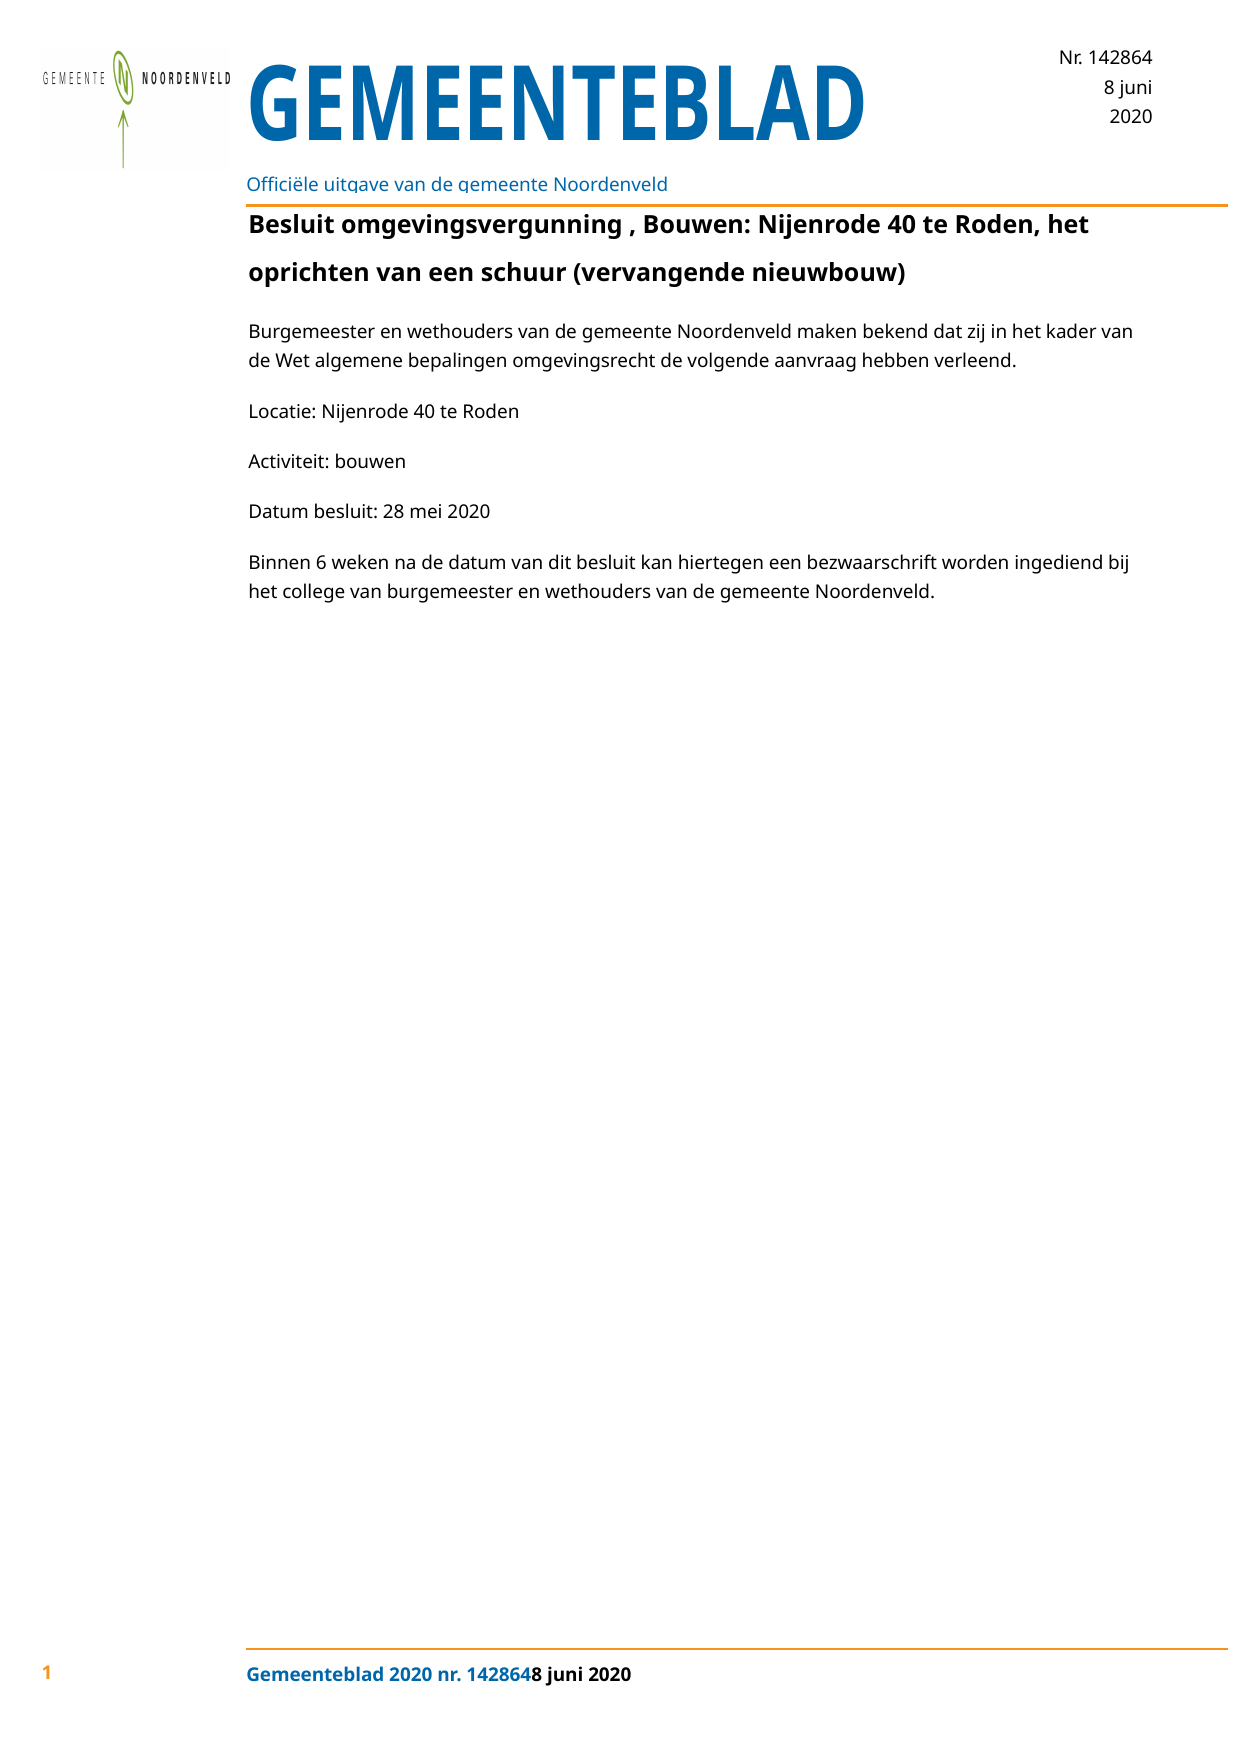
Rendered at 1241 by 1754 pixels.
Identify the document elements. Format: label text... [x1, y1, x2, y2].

picture [41, 47, 231, 172]
text Binnen 6 weken na de datum van dit besluit kan hiertegen een bezwaarschrift worden ingediend bij het college van burgemeester en wethouders van de gemeente Noordenveld. [248, 549, 1152, 604]
text Besluit omgevingsvergunning , Bouwen: Nijenrode 40 te Roden, het oprichten van een schuur (vervangende nieuwbouw) [248, 207, 1152, 288]
text Locatie: Nijenrode 40 te Roden [248, 398, 1152, 424]
text Activiteit: bouwen [248, 448, 1152, 474]
text Datum besluit: 28 mei 2020 [248, 499, 1152, 524]
text Burgemeester en wethouders van de gemeente Noordenveld maken bekend dat zij in het kader van de Wet algemene bepalingen omgevingsrecht de volgende aanvraag hebben verleend. [248, 318, 1152, 373]
